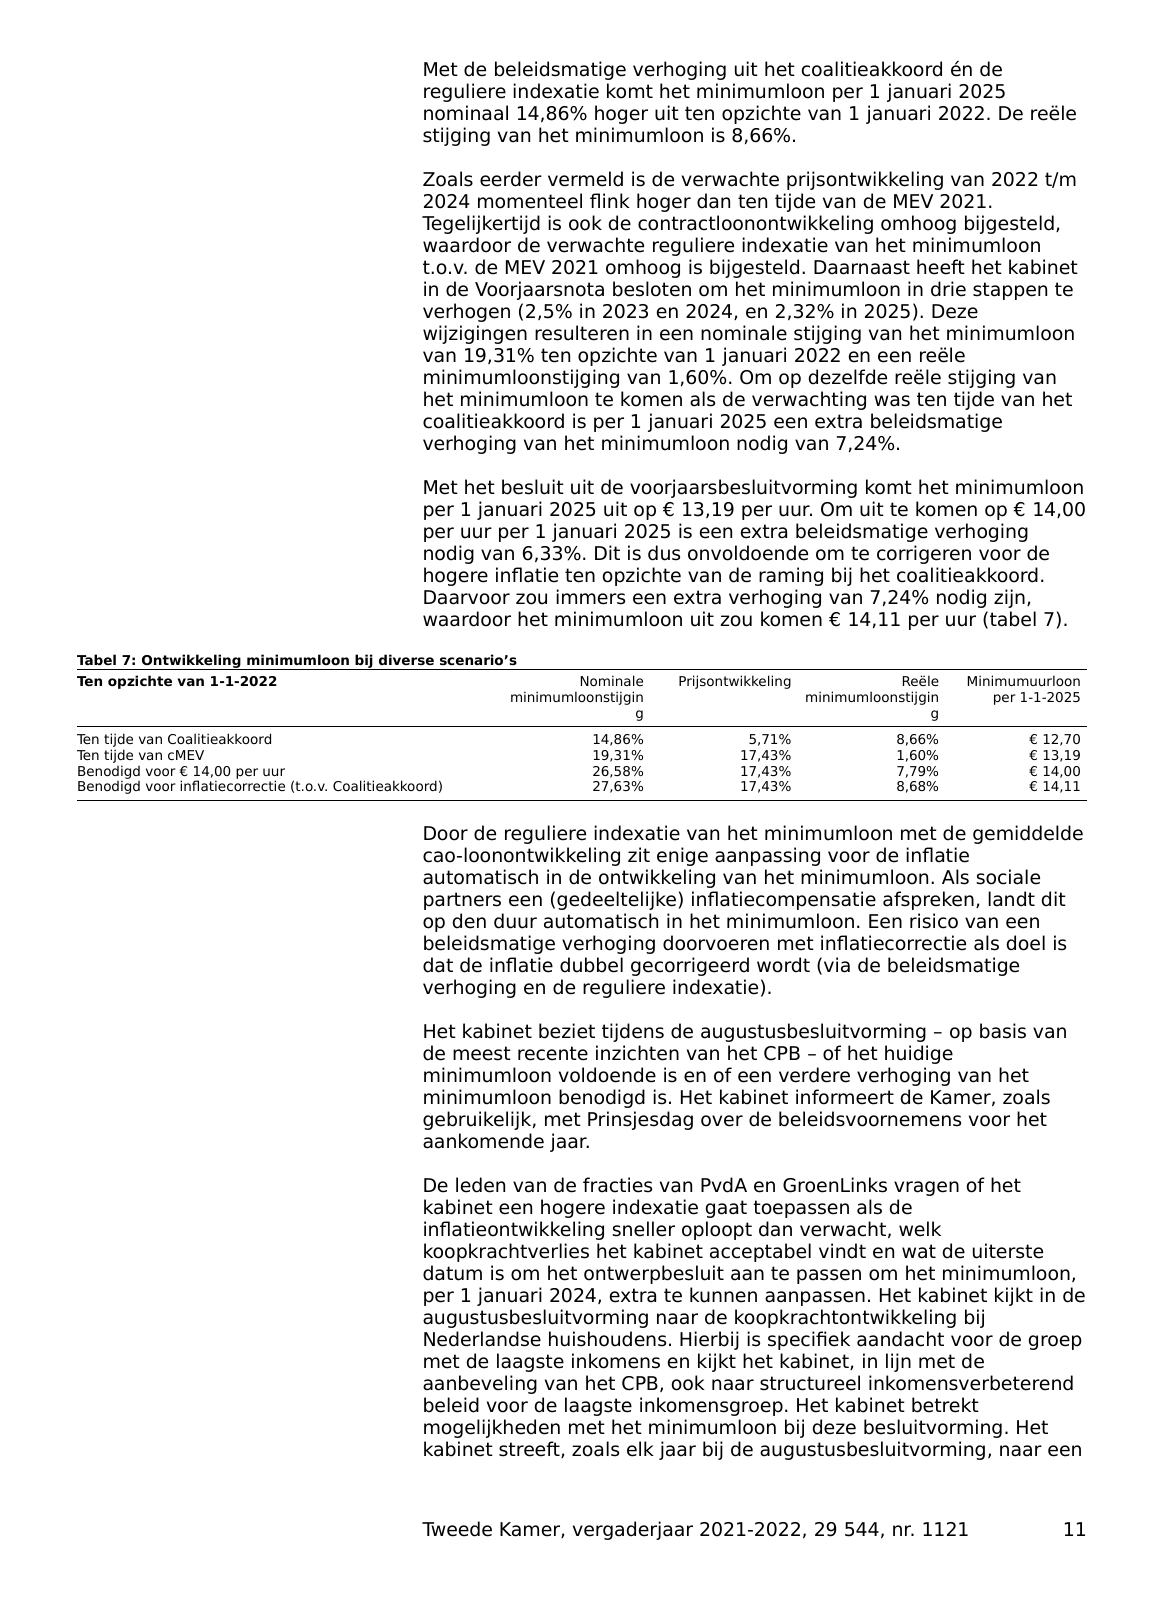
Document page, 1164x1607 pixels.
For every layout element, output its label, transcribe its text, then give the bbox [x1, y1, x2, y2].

table_cell Nominale minimumloonstijging [502, 670, 649, 726]
table_cell € 13,19 [945, 748, 1087, 763]
table_cell 1,60% [797, 748, 945, 763]
table_cell 17,43% [650, 779, 797, 799]
table_cell Ten opzichte van 1-1-2022 [77, 670, 502, 726]
table_cell 26,58% [502, 763, 649, 779]
table_cell Prijsontwikkeling [650, 670, 797, 726]
table_cell 5,71% [650, 727, 797, 748]
text Met de beleidsmatige verhoging uit het coalitieakkoord én de reguliere indexatie komt het minimumloon per 1 januari 2025 nominaal 14,86% hoger uit ten opzichte van 1 januari 2022. De reële stijging van het minimumloon is 8,66%. [422, 59, 1087, 147]
table_cell 14,86% [502, 727, 649, 748]
table_cell 19,31% [502, 748, 649, 763]
text Door de reguliere indexatie van het minimumloon met de gemiddelde cao-loonontwikkeling zit enige aanpassing voor de inflatie automatisch in de ontwikkeling van het minimumloon. Als sociale partners een (gedeeltelijke) inflatiecompensatie afspreken, landt dit op den duur automatisch in het minimumloon. Een risico van een beleidsmatige verhoging doorvoeren met inflatiecorrectie als doel is dat de inflatie dubbel gecorrigeerd wordt (via de beleidsmatige verhoging en de reguliere indexatie). [422, 823, 1087, 998]
table_cell Ten tijde van cMEV [77, 748, 502, 763]
text Zoals eerder vermeld is de verwachte prijsontwikkeling van 2022 t/m 2024 momenteel flink hoger dan ten tijde van de MEV 2021. Tegelijkertijd is ook de contractloonontwikkeling omhoog bijgesteld, waardoor de verwachte reguliere indexatie van het minimumloon t.o.v. de MEV 2021 omhoog is bijgesteld. Daarnaast heeft het kabinet in de Voorjaarsnota besloten om het minimumloon in drie stappen te verhogen (2,5% in 2023 en 2024, en 2,32% in 2025). Deze wijzigingen resulteren in een nominale stijging van het minimumloon van 19,31% ten opzichte van 1 januari 2022 en een reële minimumloonstijging van 1,60%. Om op dezelfde reële stijging van het minimumloon te komen als de verwachting was ten tijde van het coalitieakkoord is per 1 januari 2025 een extra beleidsmatige verhoging van het minimumloon nodig van 7,24%. [422, 169, 1087, 455]
text Met het besluit uit de voorjaarsbesluitvorming komt het minimumloon per 1 januari 2025 uit op € 13,19 per uur. Om uit te komen op € 14,00 per uur per 1 januari 2025 is een extra beleidsmatige verhoging nodig van 6,33%. Dit is dus onvoldoende om te corrigeren voor de hogere inflatie ten opzichte van de raming bij het coalitieakkoord. Daarvoor zou immers een extra verhoging van 7,24% nodig zijn, waardoor het minimumloon uit zou komen € 14,11 per uur (tabel 7). [422, 477, 1087, 631]
text De leden van de fracties van PvdA en GroenLinks vragen of het kabinet een hogere indexatie gaat toepassen als de inflatieontwikkeling sneller oploopt dan verwacht, welk koopkrachtverlies het kabinet acceptabel vindt en wat de uiterste datum is om het ontwerpbesluit aan te passen om het minimumloon, per 1 januari 2024, extra te kunnen aanpassen. Het kabinet kijkt in de augustusbesluitvorming naar de koopkrachtontwikkeling bij Nederlandse huishoudens. Hierbij is specifiek aandacht voor de groep met de laagste inkomens en kijkt het kabinet, in lijn met de aanbeveling van het CPB, ook naar structureel inkomensverbeterend beleid voor de laagste inkomensgroep. Het kabinet betrekt mogelijkheden met het minimumloon bij deze besluitvorming. Het kabinet streeft, zoals elk jaar bij de augustusbesluitvorming, naar een [422, 1175, 1087, 1461]
table_header Tabel 7: Ontwikkeling minimumloon bij diverse scenario’s [77, 653, 1087, 668]
table_cell Minimumuurloon per 1-1-2025 [945, 670, 1087, 726]
table_cell 27,63% [502, 779, 649, 799]
table_cell 7,79% [797, 763, 945, 779]
table_cell 8,66% [797, 727, 945, 748]
table_cell 8,68% [797, 779, 945, 799]
table_cell Reële minimumloonstijging [797, 670, 945, 726]
text Het kabinet beziet tijdens de augustusbesluitvorming – op basis van de meest recente inzichten van het CPB – of het huidige minimumloon voldoende is en of een verdere verhoging van het minimumloon benodigd is. Het kabinet informeert de Kamer, zoals gebruikelijk, met Prinsjesdag over de beleidsvoornemens voor het aankomende jaar. [422, 1021, 1087, 1153]
table_cell € 14,11 [945, 779, 1087, 799]
table_cell 17,43% [650, 763, 797, 779]
table_cell € 14,00 [945, 763, 1087, 779]
table_cell Ten tijde van Coalitieakkoord [77, 727, 502, 748]
table_cell 17,43% [650, 748, 797, 763]
table_cell € 12,70 [945, 727, 1087, 748]
table_cell Benodigd voor inflatiecorrectie (t.o.v. Coalitieakkoord) [77, 779, 502, 799]
table_cell Benodigd voor € 14,00 per uur [77, 763, 502, 779]
